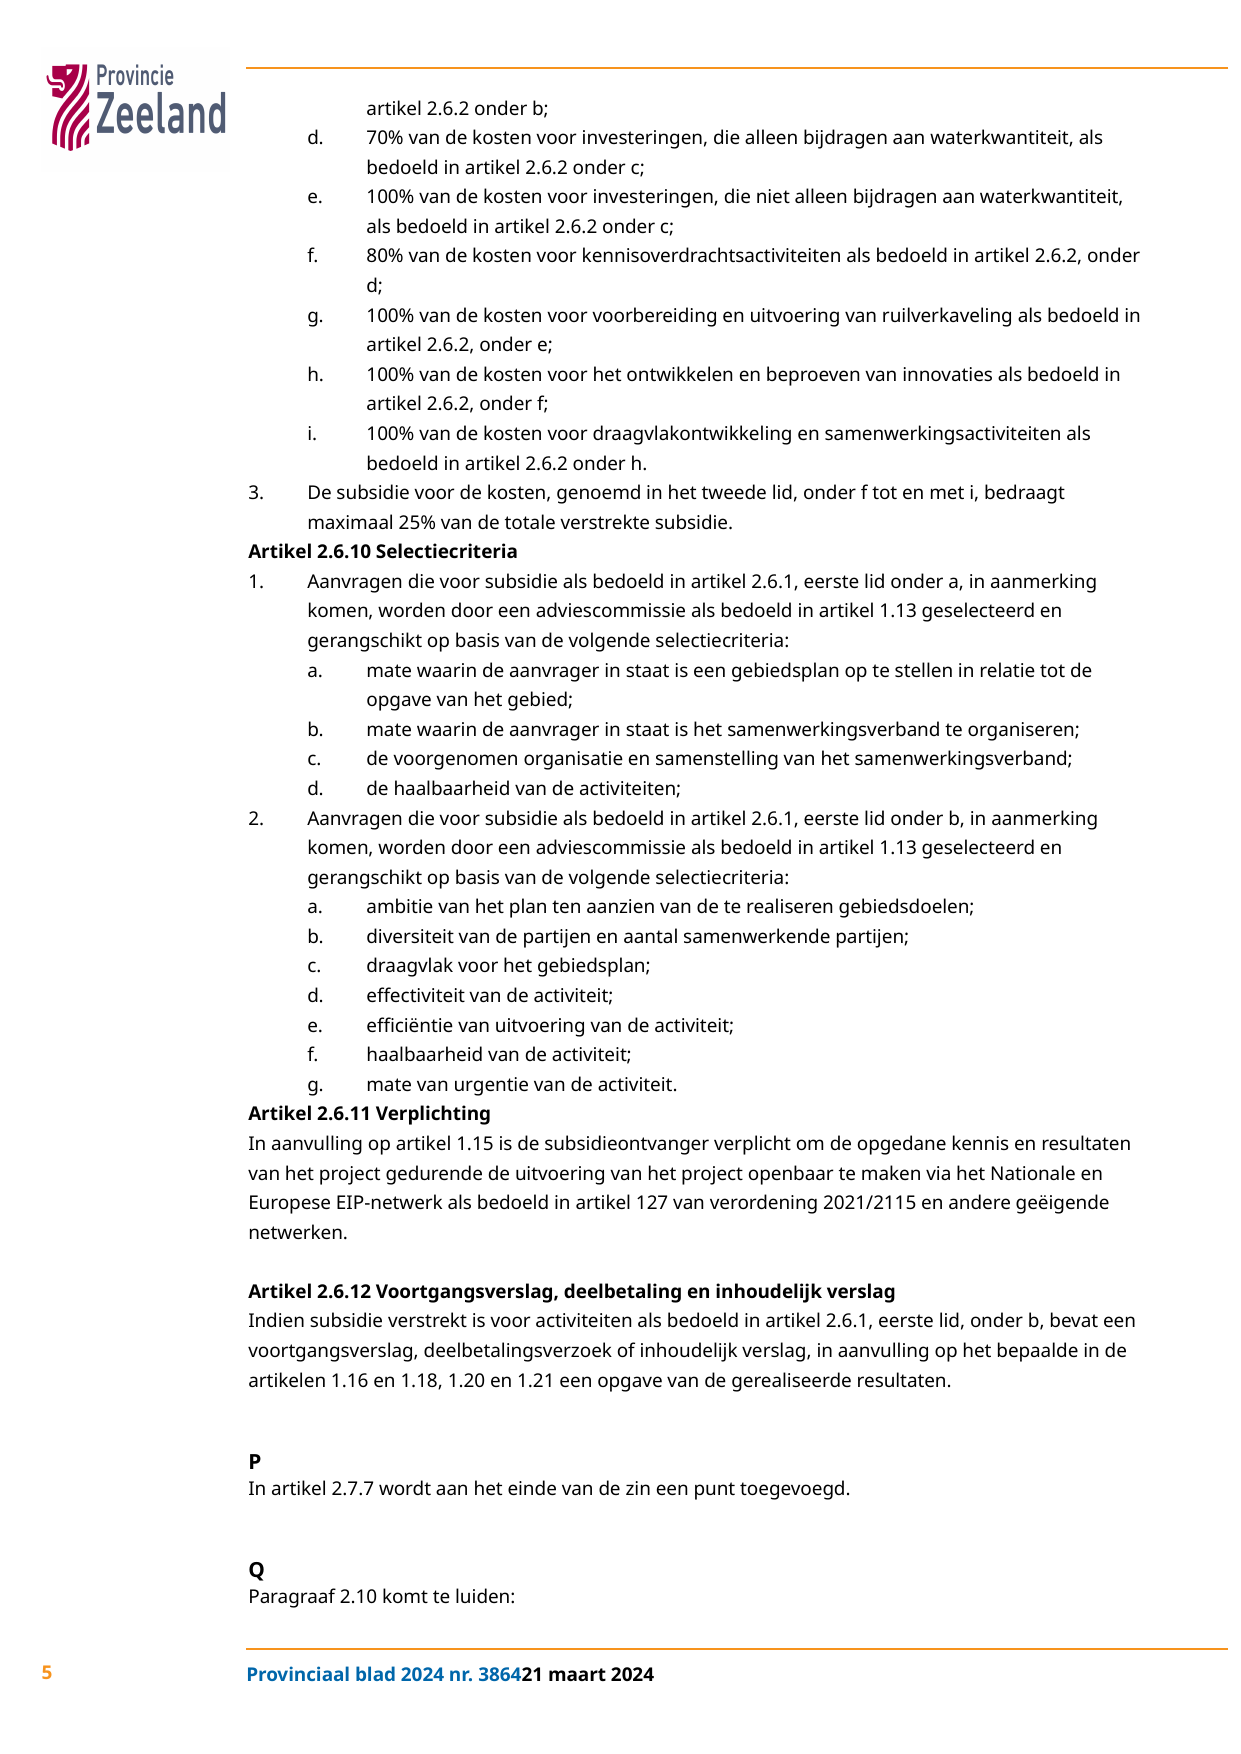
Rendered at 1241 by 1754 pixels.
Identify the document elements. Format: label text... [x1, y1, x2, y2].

list mate waarin de aanvrager in staat is een gebiedsplan op te stellen in relatie tot de opgave van het gebied; [307, 657, 1152, 712]
list artikel 2.6.2 onder b; [307, 95, 1152, 121]
list 100% van de kosten voor investeringen, die niet alleen bijdragen aan waterkwantiteit, als bedoeld in artikel 2.6.2 onder c; [307, 183, 1152, 239]
text Paragraaf 2.10 komt te luiden: [248, 1584, 1152, 1609]
list mate van urgentie van de activiteit. [307, 1071, 1152, 1097]
list 70% van de kosten voor investeringen, die alleen bijdragen aan waterkwantiteit, als bedoeld in artikel 2.6.2 onder c; [307, 124, 1152, 180]
text Artikel 2.6.10 Selectiecriteria [248, 538, 1152, 564]
list 100% van de kosten voor het ontwikkelen en beproeven van innovaties als bedoeld in artikel 2.6.2, onder f; [307, 361, 1152, 416]
text In aanvulling op artikel 1.15 is de subsidieontvanger verplicht om de opgedane kennis en resultaten van het project gedurende de uitvoering van het project openbaar te maken via het Nationale en Europese EIP-netwerk als bedoeld in artikel 127 van verordening 2021/2115 en andere geëigende netwerken. [248, 1130, 1152, 1245]
list effectiviteit van de activiteit; [307, 982, 1152, 1008]
list 100% van de kosten voor draagvlakontwikkeling en samenwerkingsactiviteiten als bedoeld in artikel 2.6.2 onder h. [307, 420, 1152, 476]
picture [41, 47, 231, 172]
text Artikel 2.6.11 Verplichting [248, 1101, 1152, 1126]
list ambitie van het plan ten aanzien van de te realiseren gebiedsdoelen; [307, 893, 1152, 919]
list Aanvragen die voor subsidie als bedoeld in artikel 2.6.1, eerste lid onder a, in aanmerking komen, worden door een adviescommissie als bedoeld in artikel 1.13 geselecteerd en gerangschikt op basis van de volgende selectiecriteria: [248, 568, 1152, 653]
text Q [248, 1555, 1152, 1584]
text Indien subsidie verstrekt is voor activiteiten als bedoeld in artikel 2.6.1, eerste lid, onder b, bevat een voortgangsverslag, deelbetalingsverzoek of inhoudelijk verslag, in aanvulling op het bepaalde in de artikelen 1.16 en 1.18, 1.20 en 1.21 een opgave van de gerealiseerde resultaten. [248, 1308, 1152, 1393]
list 100% van de kosten voor voorbereiding en uitvoering van ruilverkaveling als bedoeld in artikel 2.6.2, onder e; [307, 302, 1152, 357]
text P [248, 1447, 1152, 1475]
list de haalbaarheid van de activiteiten; [307, 775, 1152, 801]
list mate waarin de aanvrager in staat is het samenwerkingsverband te organiseren; [307, 716, 1152, 742]
text In artikel 2.7.7 wordt aan het einde van de zin een punt toegevoegd. [248, 1475, 1152, 1501]
list efficiëntie van uitvoering van de activiteit; [307, 1012, 1152, 1038]
list De subsidie voor de kosten, genoemd in het tweede lid, onder f tot en met i, bedraagt maximaal 25% van de totale verstrekte subsidie. [248, 479, 1152, 535]
text Artikel 2.6.12 Voortgangsverslag, deelbetaling en inhoudelijk verslag [248, 1278, 1152, 1304]
list diversiteit van de partijen en aantal samenwerkende partijen; [307, 923, 1152, 949]
list haalbaarheid van de activiteit; [307, 1041, 1152, 1067]
list draagvlak voor het gebiedsplan; [307, 953, 1152, 978]
list 80% van de kosten voor kennisoverdrachtsactiviteiten als bedoeld in artikel 2.6.2, onder d; [307, 243, 1152, 298]
list de voorgenomen organisatie en samenstelling van het samenwerkingsverband; [307, 746, 1152, 771]
list Aanvragen die voor subsidie als bedoeld in artikel 2.6.1, eerste lid onder b, in aanmerking komen, worden door een adviescommissie als bedoeld in artikel 1.13 geselecteerd en gerangschikt op basis van de volgende selectiecriteria: [248, 805, 1152, 890]
